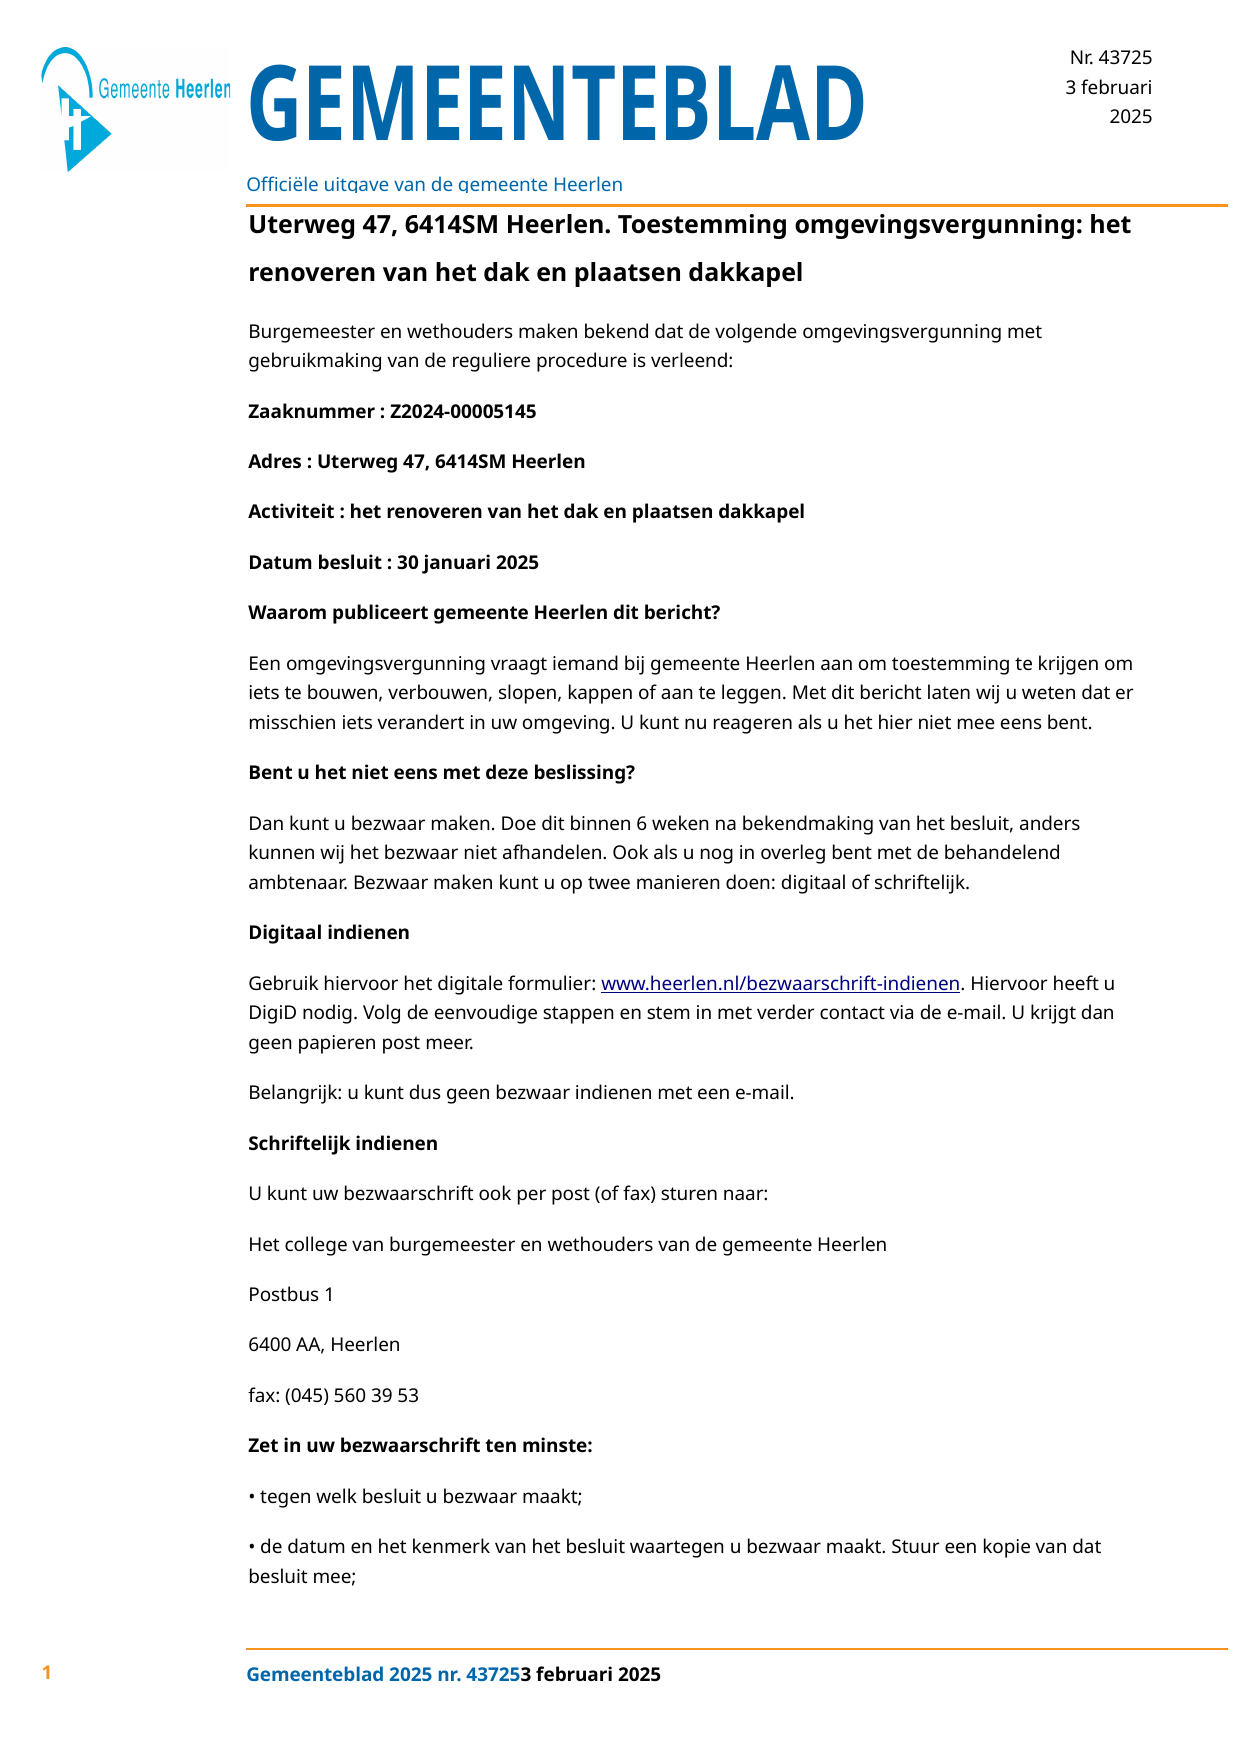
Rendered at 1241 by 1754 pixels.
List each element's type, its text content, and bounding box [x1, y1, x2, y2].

text fax: (045) 560 39 53 [248, 1382, 1152, 1408]
text Belangrijk: u kunt dus geen bezwaar indienen met een e-mail. [248, 1079, 1152, 1105]
text • tegen welk besluit u bezwaar maakt; [248, 1483, 1152, 1509]
text Uterweg 47, 6414SM Heerlen. Toestemming omgevingsvergunning: het renoveren van het dak en plaatsen dakkapel [248, 207, 1152, 288]
text Datum besluit : 30 januari 2025 [248, 549, 1152, 575]
text Activiteit : het renoveren van het dak en plaatsen dakkapel [248, 499, 1152, 524]
text Het college van burgemeester en wethouders van de gemeente Heerlen [248, 1231, 1152, 1257]
text U kunt uw bezwaarschrift ook per post (of fax) sturen naar: [248, 1180, 1152, 1206]
text Bent u het niet eens met deze beslissing? [248, 759, 1152, 785]
text Dan kunt u bezwaar maken. Doe dit binnen 6 weken na bekendmaking van het besluit, anders kunnen wij het bezwaar niet afhandelen. Ook als u nog in overleg bent met de behandelend ambtenaar. Bezwaar maken kunt u op twee manieren doen: digitaal of schriftelijk. [248, 810, 1152, 895]
text Postbus 1 [248, 1281, 1152, 1307]
text Gebruik hiervoor het digitale formulier: www.heerlen.nl/bezwaarschrift-indienen. Hiervoor heeft u DigiD nodig. Volg de eenvoudige stappen en stem in met verder contact via de e-mail. U krijgt dan geen papieren post meer. [248, 970, 1152, 1055]
text Schriftelijk indienen [248, 1130, 1152, 1156]
text Zet in uw bezwaarschrift ten minste: [248, 1432, 1152, 1458]
text Waarom publiceert gemeente Heerlen dit bericht? [248, 599, 1152, 625]
picture [41, 47, 231, 172]
text 6400 AA, Heerlen [248, 1332, 1152, 1357]
text Burgemeester en wethouders maken bekend dat de volgende omgevingsvergunning met gebruikmaking van de reguliere procedure is verleend: [248, 318, 1152, 373]
text Digitaal indienen [248, 919, 1152, 945]
text Een omgevingsvergunning vraagt iemand bij gemeente Heerlen aan om toestemming te krijgen om iets te bouwen, verbouwen, slopen, kappen of aan te leggen. Met dit bericht laten wij u weten dat er misschien iets verandert in uw omgeving. U kunt nu reageren als u het hier niet mee eens bent. [248, 650, 1152, 735]
text Zaaknummer : Z2024-00005145 [248, 398, 1152, 424]
picture [41, 47, 59, 70]
text • de datum en het kenmerk van het besluit waartegen u bezwaar maakt. Stuur een kopie van dat besluit mee; [248, 1533, 1152, 1589]
text Adres : Uterweg 47, 6414SM Heerlen [248, 448, 1152, 474]
